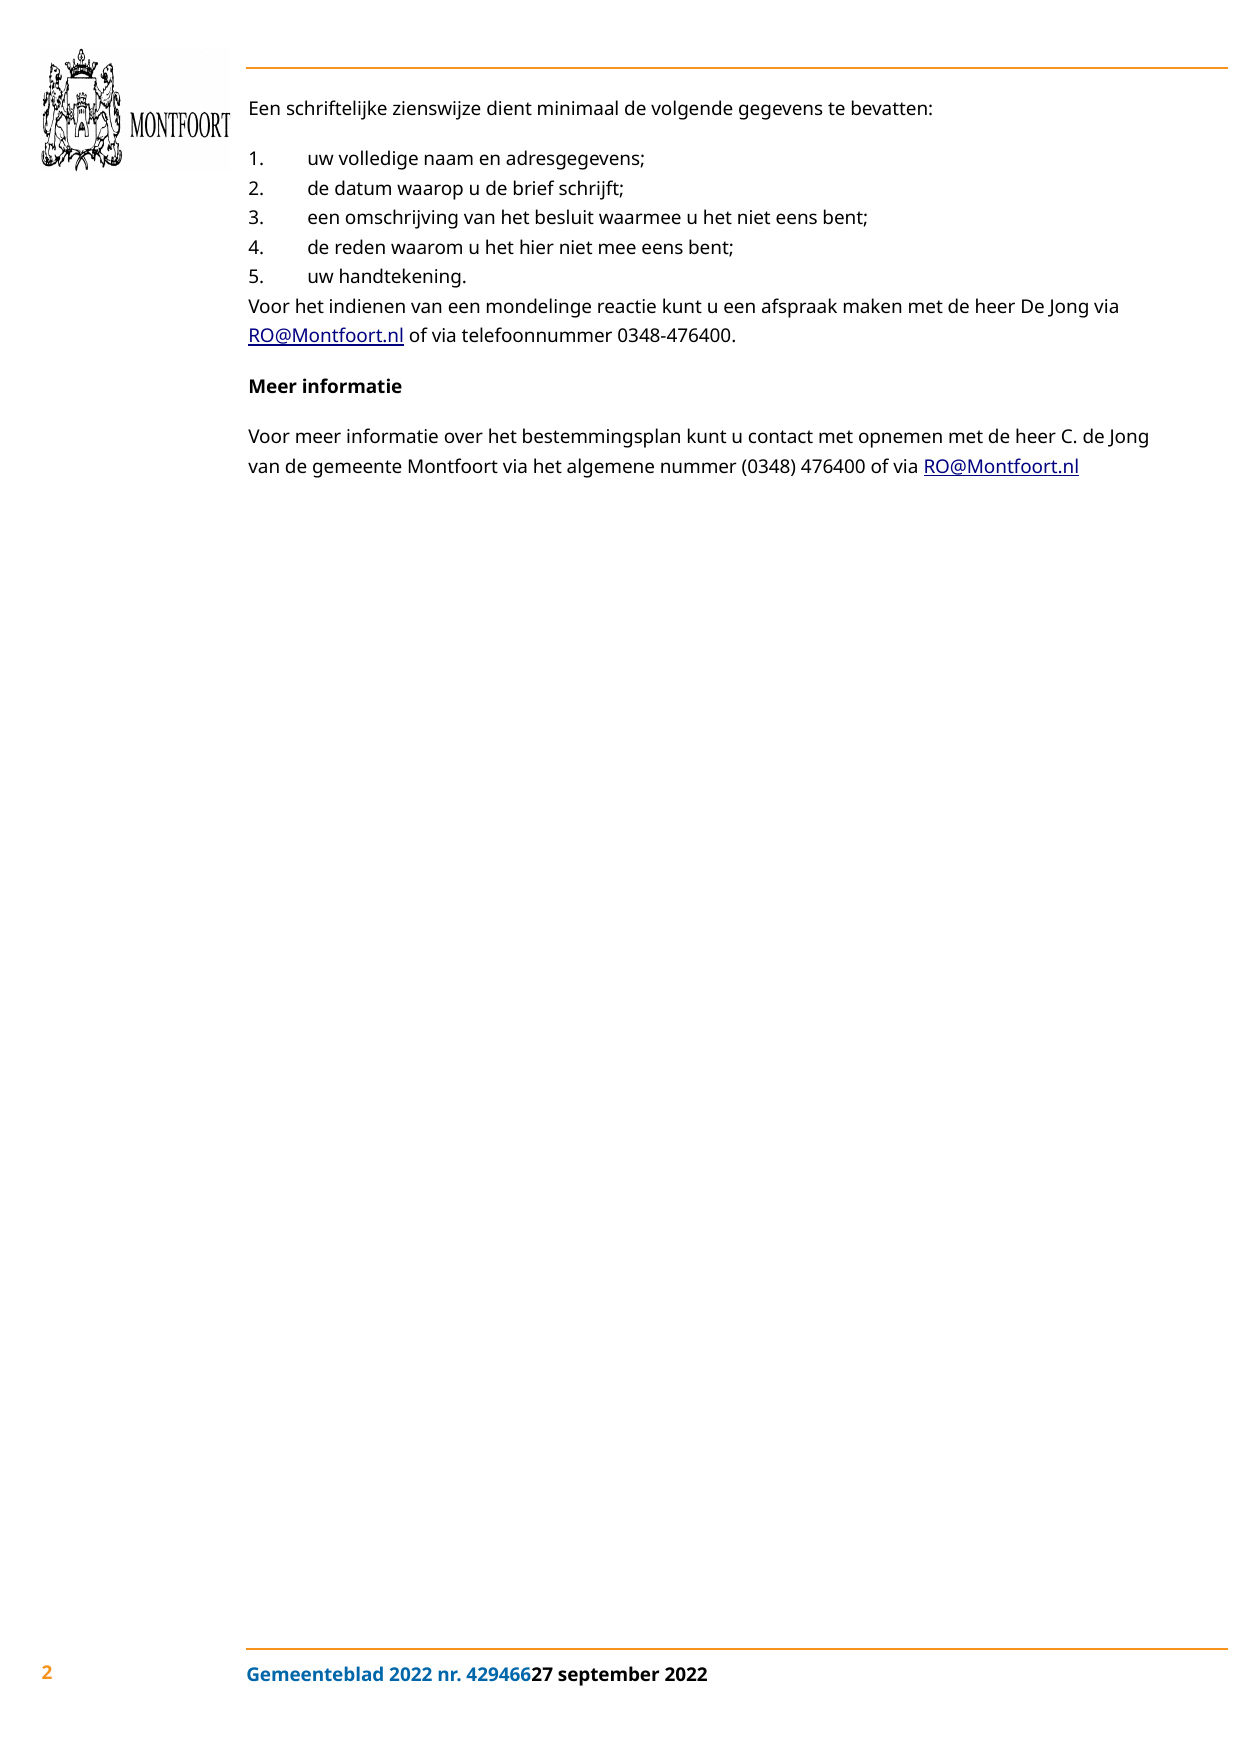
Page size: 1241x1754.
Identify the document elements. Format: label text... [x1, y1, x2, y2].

list de reden waarom u het hier niet mee eens bent; [248, 234, 1152, 260]
picture [41, 47, 231, 172]
text Voor meer informatie over het bestemmingsplan kunt u contact met opnemen met de heer C. de Jong van de gemeente Montfoort via het algemene nummer (0348) 476400 of via RO@Montfoort.nl [248, 423, 1152, 479]
text Voor het indienen van een mondelinge reactie kunt u een afspraak maken met de heer De Jong via RO@Montfoort.nl of via telefoonnummer 0348-476400. [248, 293, 1152, 348]
text Meer informatie [248, 373, 1152, 399]
list uw handtekening. [248, 263, 1152, 289]
list de datum waarop u de brief schrijft; [248, 175, 1152, 201]
text Een schriftelijke zienswijze dient minimaal de volgende gegevens te bevatten: [248, 95, 1152, 121]
list uw volledige naam en adresgegevens; [248, 145, 1152, 171]
list een omschrijving van het besluit waarmee u het niet eens bent; [248, 204, 1152, 230]
